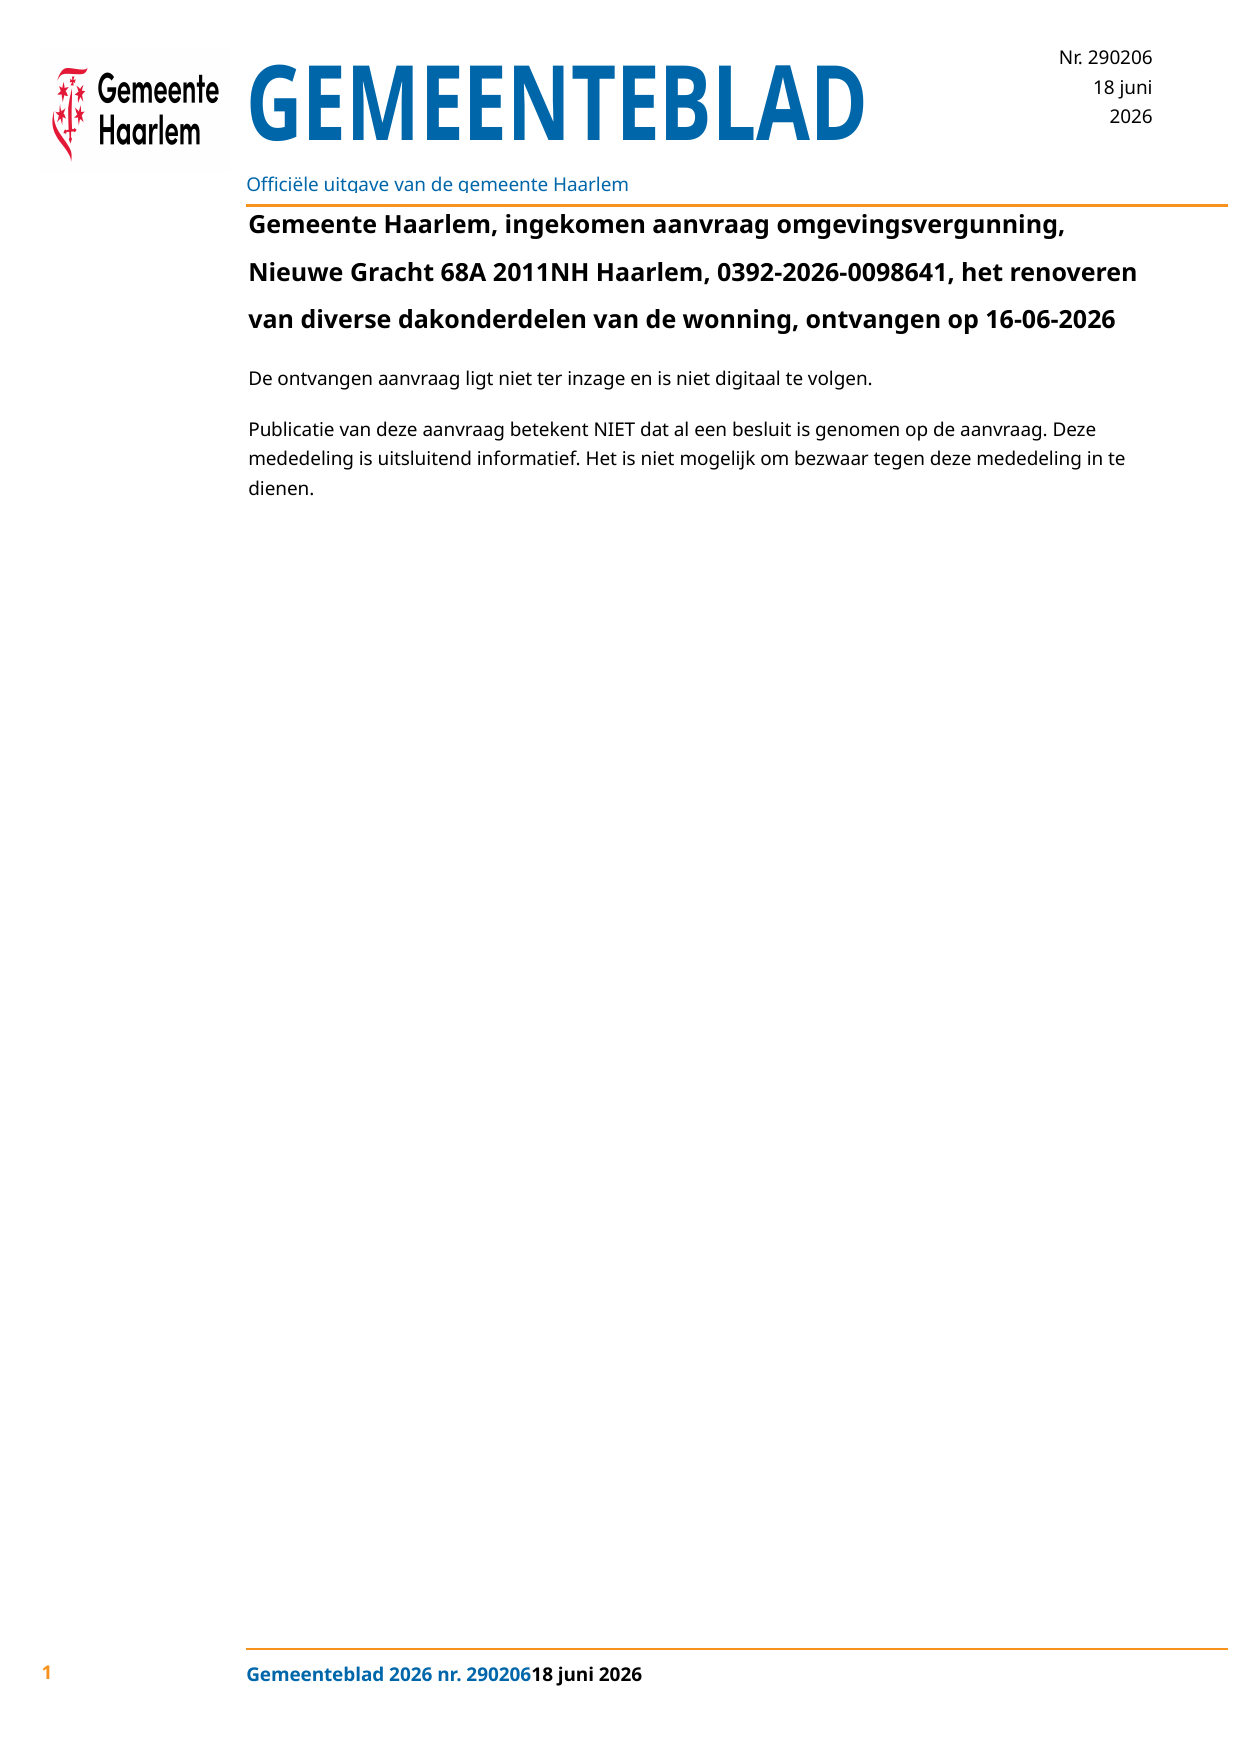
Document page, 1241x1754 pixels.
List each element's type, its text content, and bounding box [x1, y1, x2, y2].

text Publicatie van deze aanvraag betekent NIET dat al een besluit is genomen op de aanvraag. Deze mededeling is uitsluitend informatief. Het is niet mogelijk om bezwaar tegen deze mededeling in te dienen. [248, 416, 1152, 501]
text De ontvangen aanvraag ligt niet ter inzage en is niet digitaal te volgen. [248, 366, 1152, 391]
picture [41, 47, 231, 172]
text Gemeente Haarlem, ingekomen aanvraag omgevingsvergunning, Nieuwe Gracht 68A 2011NH Haarlem, 0392-2026-0098641, het renoveren van diverse dakonderdelen van de wonning, ontvangen op 16-06-2026 [248, 207, 1152, 336]
